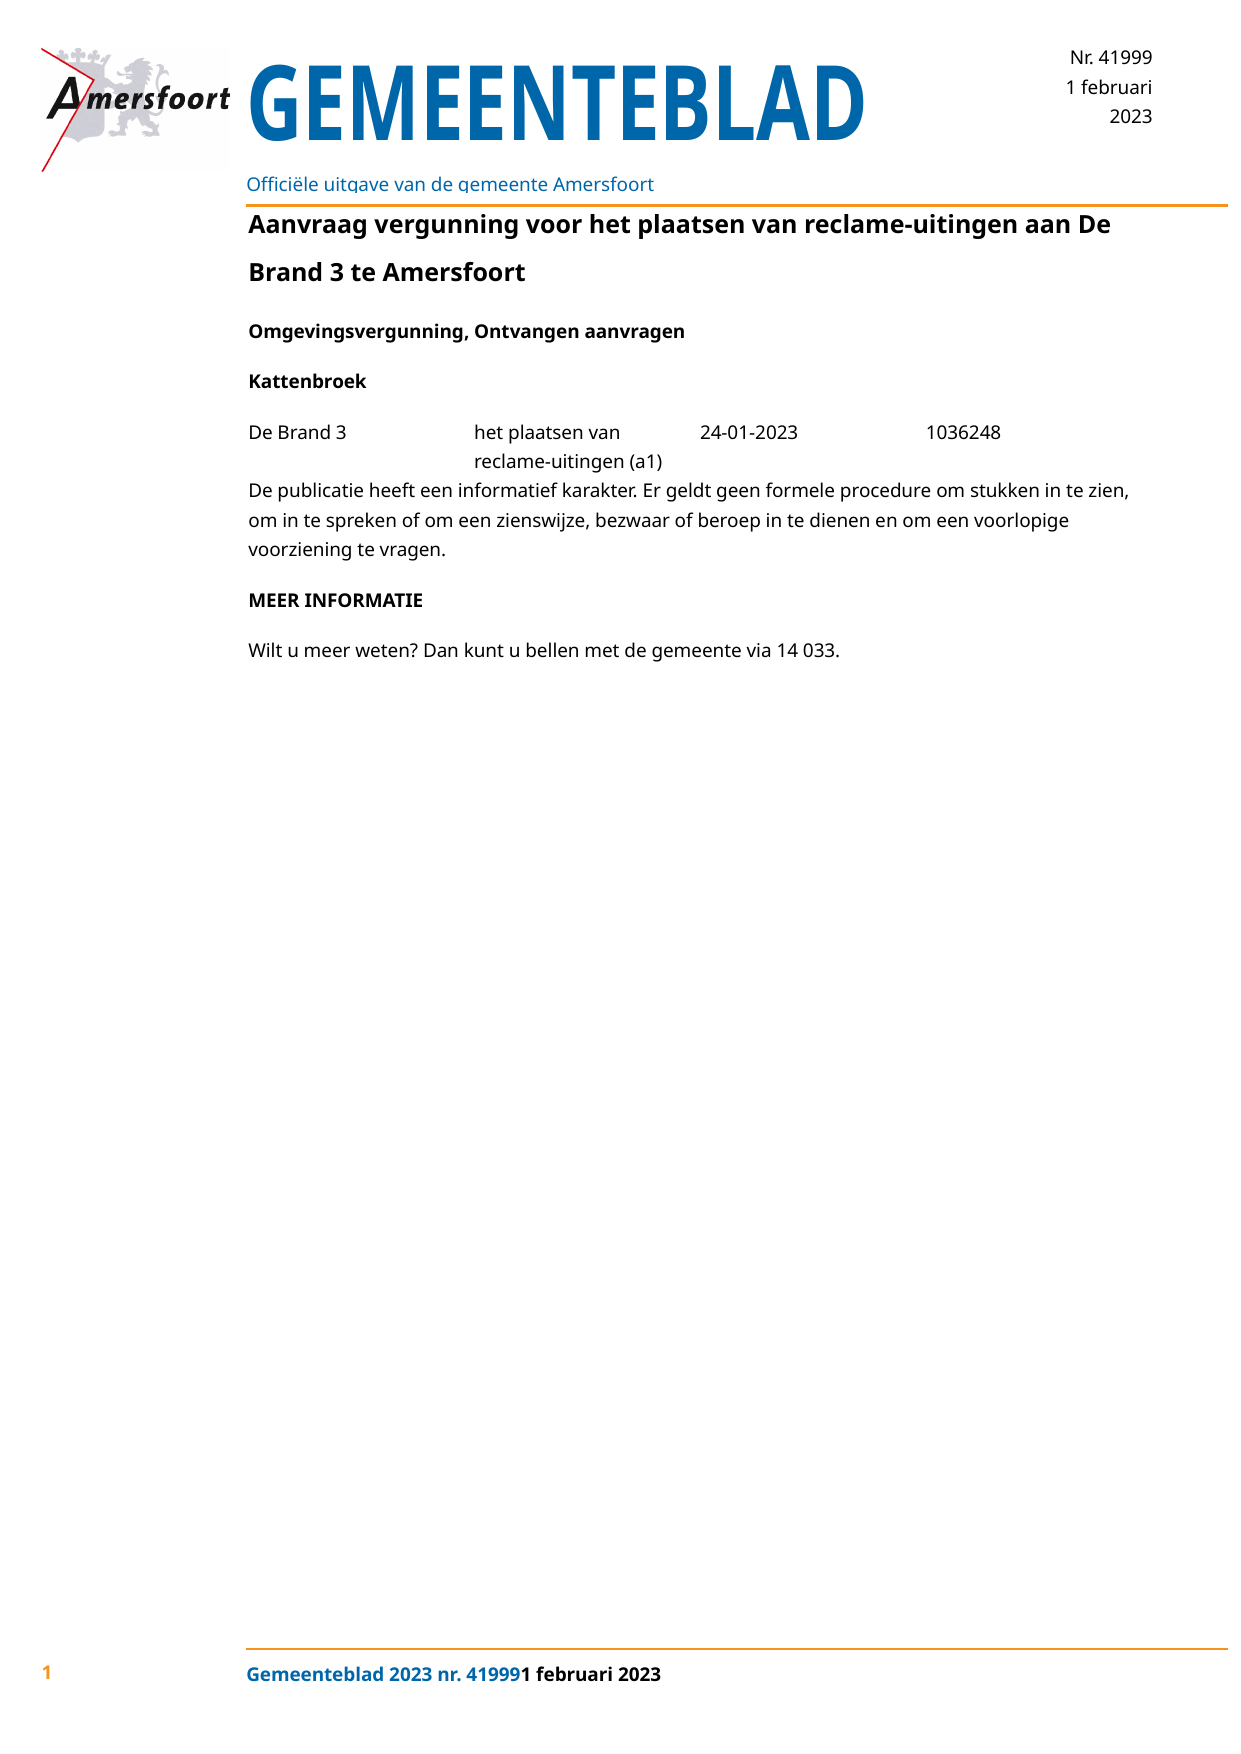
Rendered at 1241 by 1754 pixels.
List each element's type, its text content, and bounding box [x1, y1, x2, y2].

text MEER INFORMATIE [248, 587, 1152, 613]
table_header De Brand 3 [248, 419, 474, 474]
picture [41, 47, 231, 172]
table_header 1036248 [926, 419, 1152, 474]
text Omgevingsvergunning, Ontvangen aanvragen [248, 318, 1152, 344]
text Aanvraag vergunning voor het plaatsen van reclame-uitingen aan De Brand 3 te Amersfoort [248, 207, 1152, 288]
text Wilt u meer weten? Dan kunt u bellen met de gemeente via 14 033. [248, 637, 1152, 663]
text De publicatie heeft een informatief karakter. Er geldt geen formele procedure om stukken in te zien, om in te spreken of om een zienswijze, bezwaar of beroep in te dienen en om een voorlopige voorziening te vragen. [248, 477, 1152, 562]
table_header 24-01-2023 [700, 419, 926, 474]
table_header het plaatsen van reclame-uitingen (a1) [474, 419, 700, 474]
text Kattenbroek [248, 368, 1152, 394]
